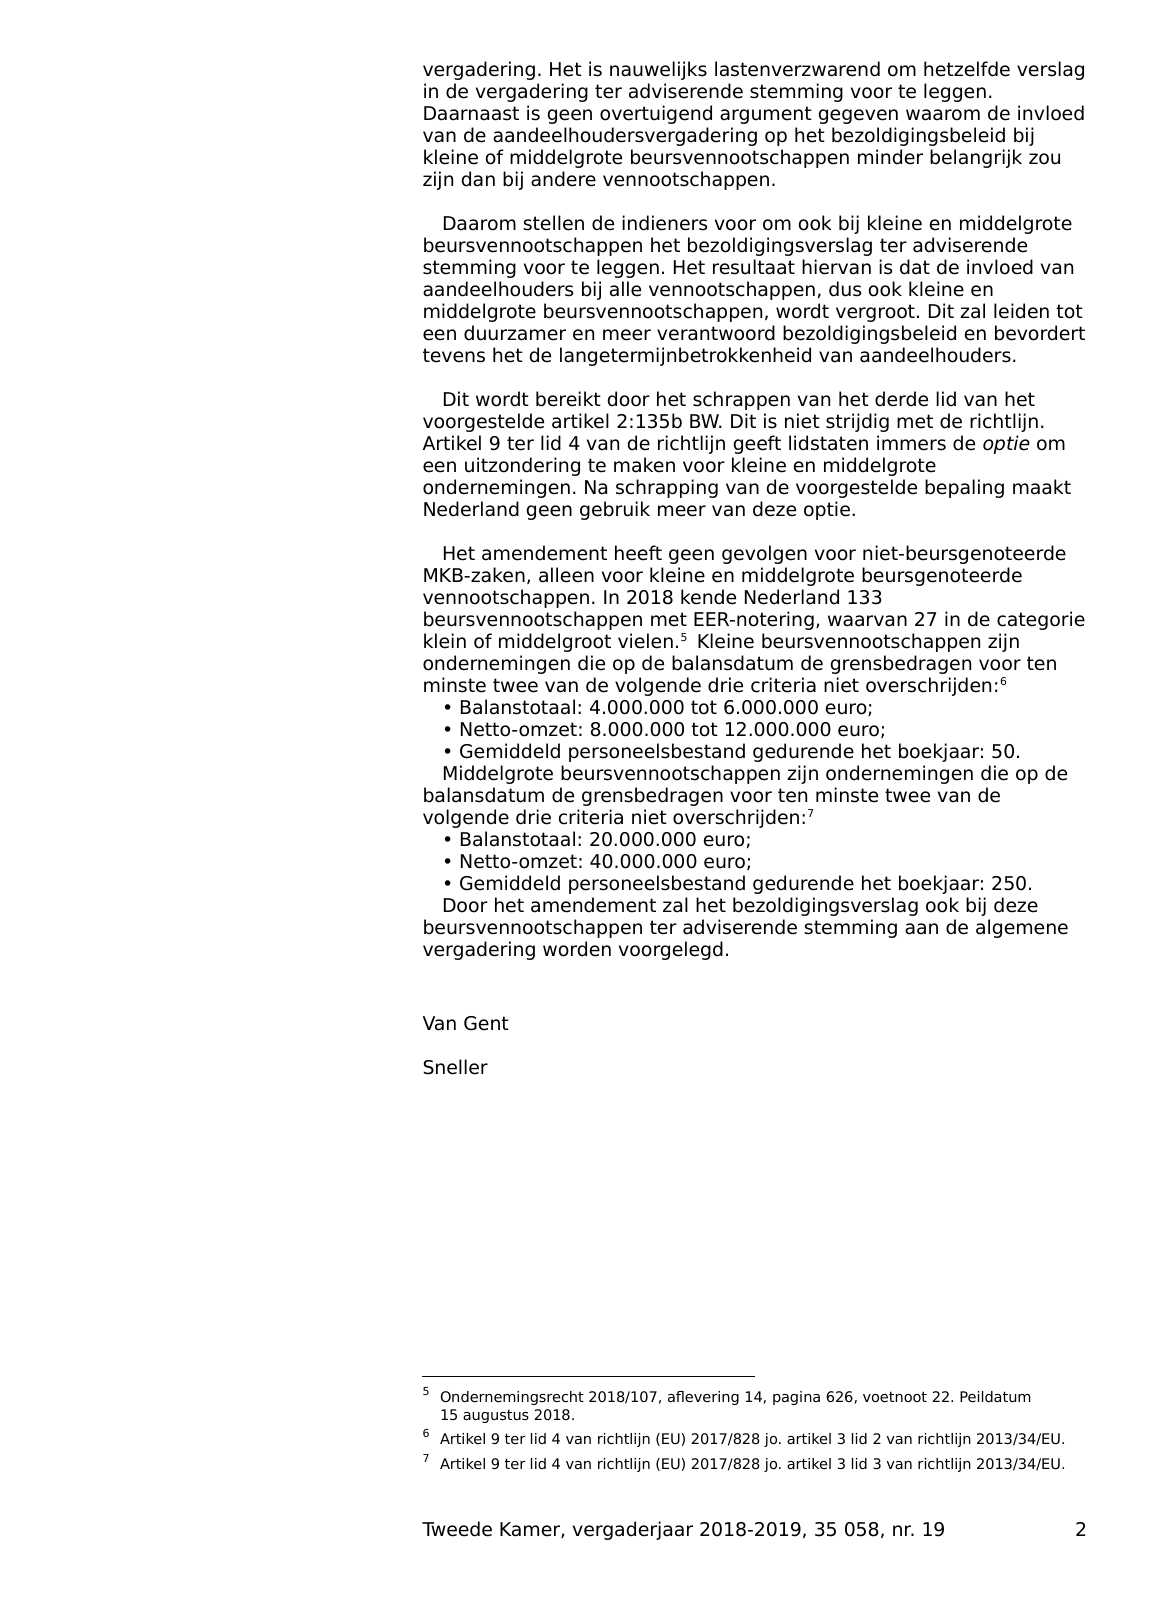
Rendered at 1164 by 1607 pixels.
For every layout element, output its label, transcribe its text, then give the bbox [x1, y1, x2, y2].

text Door het amendement zal het bezoldigingsverslag ook bij deze beursvennootschappen ter adviserende stemming aan de algemene vergadering worden voorgelegd. [422, 895, 1087, 961]
text • Balanstotaal: 20.000.000 euro; [422, 829, 1087, 851]
text • Gemiddeld personeelsbestand gedurende het boekjaar: 50. [422, 741, 1087, 763]
text Middelgrote beursvennootschappen zijn ondernemingen die op de balansdatum de grensbedragen voor ten minste twee van de volgende drie criteria niet overschrijden: [422, 763, 1087, 829]
text Het amendement heeft geen gevolgen voor niet-beursgenoteerde MKB-zaken, alleen voor kleine en middelgrote beursgenoteerde vennootschappen. In 2018 kende Nederland 133 beursvennootschappen met EER-notering, waarvan 27 in de categorie klein of middelgroot vielen. Kleine beursvennootschappen zijn ondernemingen die op de balansdatum de grensbedragen voor ten minste twee van de volgende drie criteria niet overschrijden: [422, 543, 1087, 697]
text Artikel 9 ter lid 4 van richtlijn (EU) 2017/828 jo. artikel 3 lid 2 van richtlijn 2013/34/EU. [422, 1427, 1087, 1449]
text • Netto-omzet: 8.000.000 tot 12.000.000 euro; [422, 719, 1087, 741]
text • Balanstotaal: 4.000.000 tot 6.000.000 euro; [422, 697, 1087, 719]
text Daarom stellen de indieners voor om ook bij kleine en middelgrote beursvennootschappen het bezoldigingsverslag ter adviserende stemming voor te leggen. Het resultaat hiervan is dat de invloed van aandeelhouders bij alle vennootschappen, dus ook kleine en middelgrote beursvennootschappen, wordt vergroot. Dit zal leiden tot een duurzamer en meer verantwoord bezoldigingsbeleid en bevordert tevens het de langetermijnbetrokkenheid van aandeelhouders. [422, 213, 1087, 367]
text • Netto-omzet: 40.000.000 euro; [422, 851, 1087, 873]
text Dit wordt bereikt door het schrappen van het derde lid van het voorgestelde artikel 2:135b BW. Dit is niet strijdig met de richtlijn. Artikel 9 ter lid 4 van de richtlijn geeft lidstaten immers de optie om een uitzondering te maken voor kleine en middelgrote ondernemingen. Na schrapping van de voorgestelde bepaling maakt Nederland geen gebruik meer van deze optie. [422, 389, 1087, 521]
text Ondernemingsrecht 2018/107, aflevering 14, pagina 626, voetnoot 22. Peildatum 15 augustus 2018. [422, 1385, 1087, 1424]
text • Gemiddeld personeelsbestand gedurende het boekjaar: 250. [422, 873, 1087, 895]
text Van Gent Sneller [422, 991, 1087, 1079]
text vergadering. Het is nauwelijks lastenverzwarend om hetzelfde verslag in de vergadering ter adviserende stemming voor te leggen. Daarnaast is geen overtuigend argument gegeven waarom de invloed van de aandeelhoudersvergadering op het bezoldigingsbeleid bij kleine of middelgrote beursvennootschappen minder belangrijk zou zijn dan bij andere vennootschappen. [422, 59, 1087, 191]
text Artikel 9 ter lid 4 van richtlijn (EU) 2017/828 jo. artikel 3 lid 3 van richtlijn 2013/34/EU. [422, 1452, 1087, 1474]
